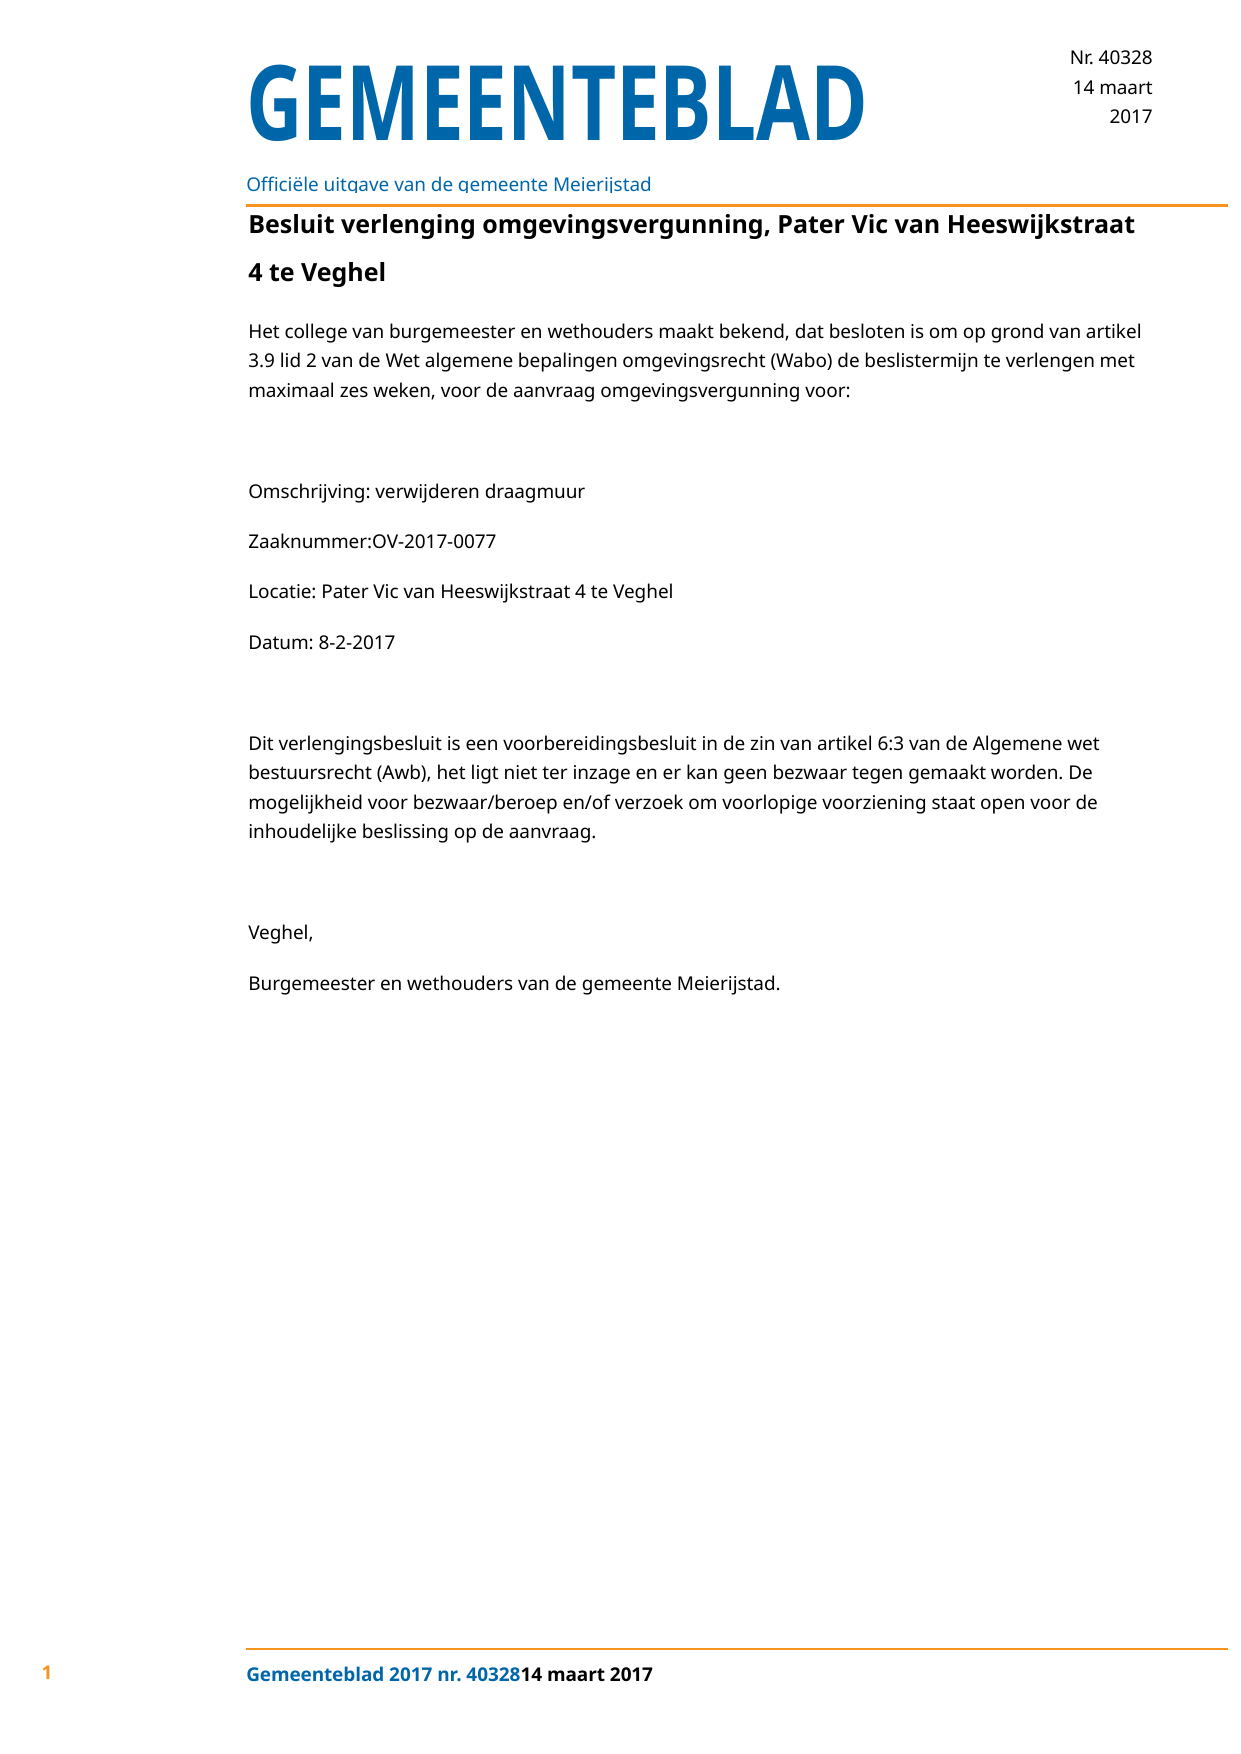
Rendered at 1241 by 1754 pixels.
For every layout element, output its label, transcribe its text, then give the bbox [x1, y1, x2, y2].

text Burgemeester en wethouders van de gemeente Meierijstad. [248, 970, 1152, 996]
text Besluit verlenging omgevingsvergunning, Pater Vic van Heeswijkstraat 4 te Veghel [248, 207, 1152, 288]
text Dit verlengingsbesluit is een voorbereidingsbesluit in de zin van artikel 6:3 van de Algemene wet bestuursrecht (Awb), het ligt niet ter inzage en er kan geen bezwaar tegen gemaakt worden. De mogelijkheid voor bezwaar/beroep en/of verzoek om voorlopige voorziening staat open voor de inhoudelijke beslissing op de aanvraag. [248, 730, 1152, 844]
text Veghel, [248, 919, 1152, 945]
text Zaaknummer:OV-2017-0077 [248, 528, 1152, 554]
text Datum: 8-2-2017 [248, 629, 1152, 655]
text Het college van burgemeester en wethouders maakt bekend, dat besloten is om op grond van artikel 3.9 lid 2 van de Wet algemene bepalingen omgevingsrecht (Wabo) de beslistermijn te verlengen met maximaal zes weken, voor de aanvraag omgevingsvergunning voor: [248, 318, 1152, 403]
text Locatie: Pater Vic van Heeswijkstraat 4 te Veghel [248, 579, 1152, 604]
text Omschrijving: verwijderen draagmuur [248, 478, 1152, 504]
picture [41, 47, 231, 172]
